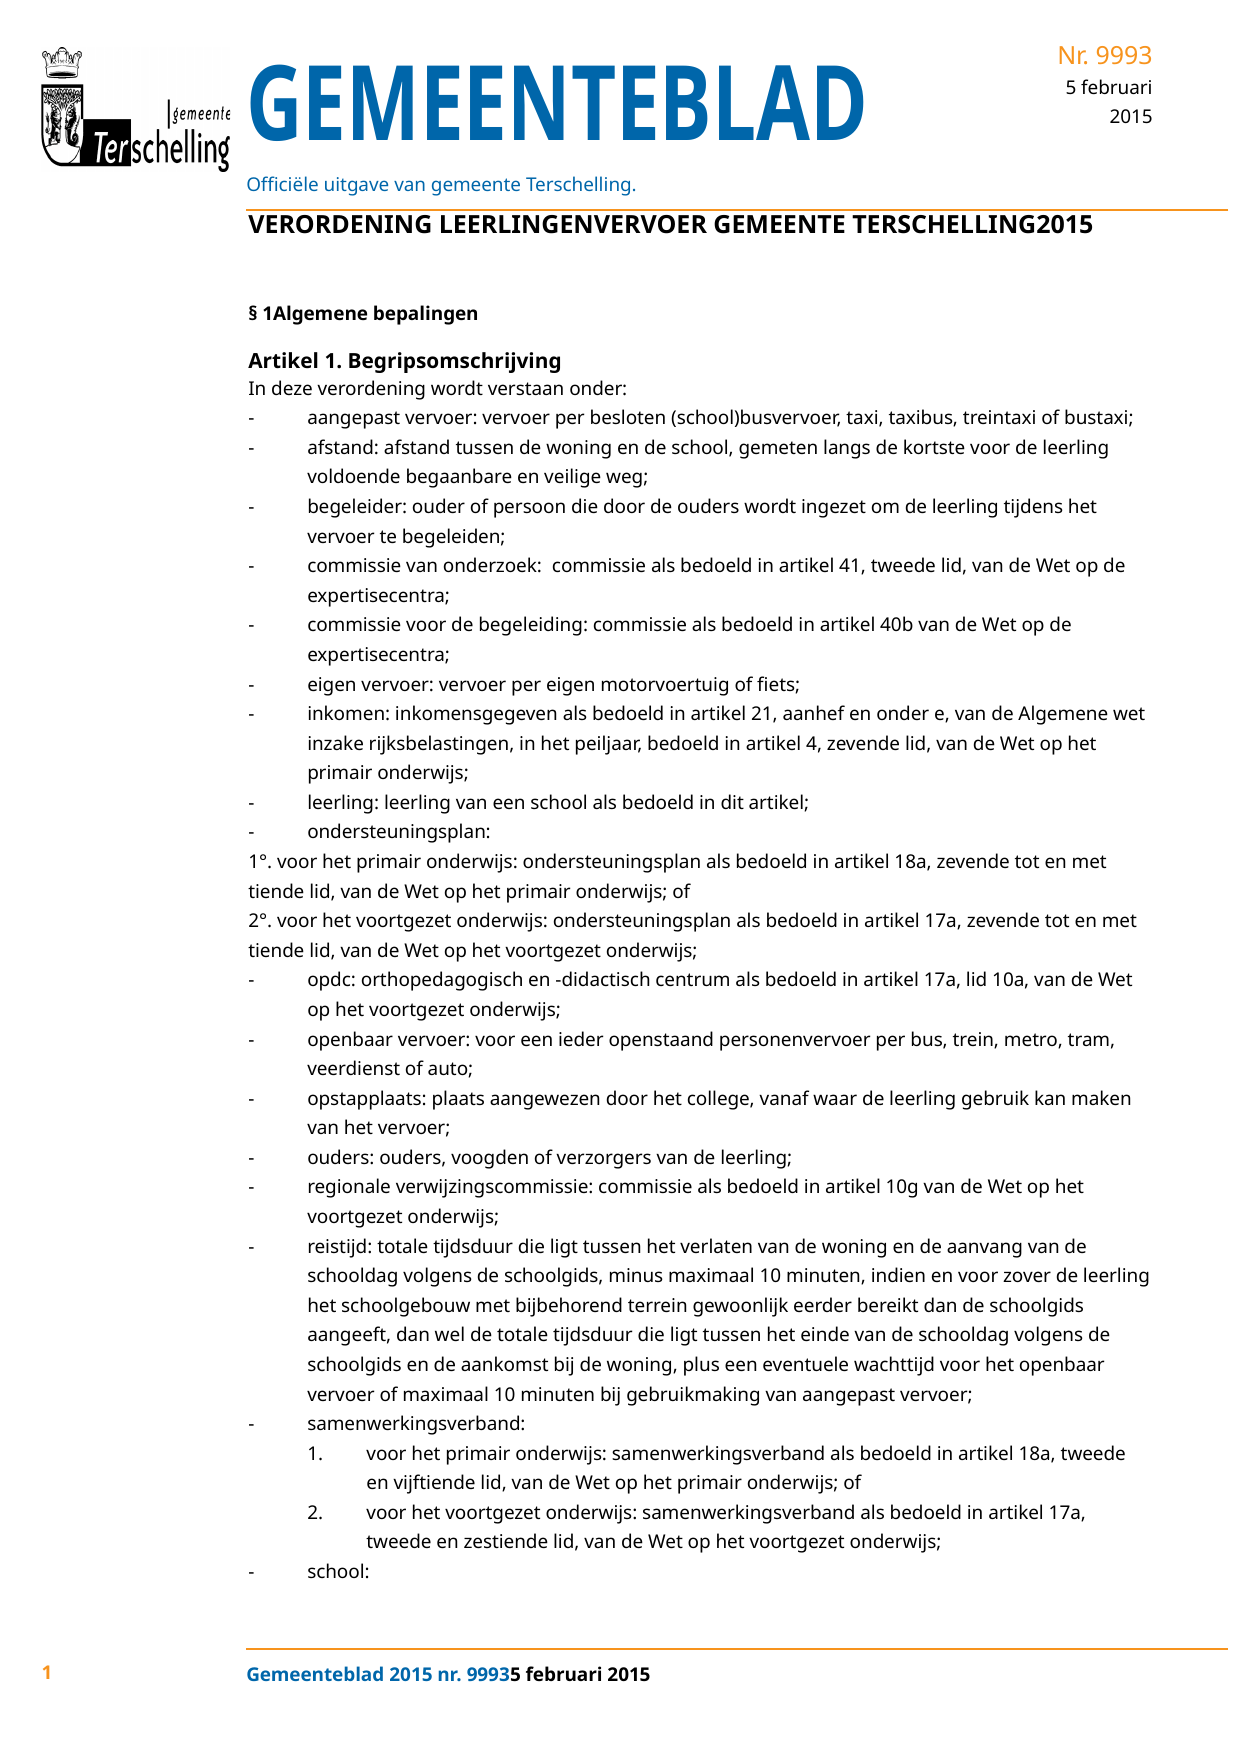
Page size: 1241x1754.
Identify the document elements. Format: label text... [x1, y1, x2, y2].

list commissie van onderzoek: commissie als bedoeld in artikel 41, tweede lid, van de Wet op de expertisecentra; [248, 552, 1152, 608]
text Artikel 1. Begripsomschrijving [248, 346, 1152, 375]
list afstand: afstand tussen de woning en de school, gemeten langs de kortste voor de leerling voldoende begaanbare en veilige weg; [248, 434, 1152, 489]
list samenwerkingsverband: [248, 1410, 1152, 1436]
list regionale verwijzingscommissie: commissie als bedoeld in artikel 10g van de Wet op het voortgezet onderwijs; [248, 1174, 1152, 1229]
list commissie voor de begeleiding: commissie als bedoeld in artikel 40b van de Wet op de expertisecentra; [248, 612, 1152, 667]
list leerling: leerling van een school als bedoeld in dit artikel; [248, 789, 1152, 815]
list begeleider: ouder of persoon die door de ouders wordt ingezet om de leerling tijdens het vervoer te begeleiden; [248, 493, 1152, 548]
list ondersteuningsplan: [248, 819, 1152, 844]
list aangepast vervoer: vervoer per besloten (school)busvervoer, taxi, taxibus, treintaxi of bustaxi; [248, 404, 1152, 430]
text 1°. voor het primair onderwijs: ondersteuningsplan als bedoeld in artikel 18a, zevende tot en met tiende lid, van de Wet op het primair onderwijs; of [248, 848, 1152, 903]
list opstapplaats: plaats aangewezen door het college, vanaf waar de leerling gebruik kan maken van het vervoer; [248, 1085, 1152, 1140]
list voor het primair onderwijs: samenwerkingsverband als bedoeld in artikel 18a, tweede en vijftiende lid, van de Wet op het primair onderwijs; of [307, 1440, 1152, 1495]
list opdc: orthopedagogisch en -didactisch centrum als bedoeld in artikel 17a, lid 10a, van de Wet op het voortgezet onderwijs; [248, 967, 1152, 1022]
list reistijd: totale tijdsduur die ligt tussen het verlaten van de woning en de aanvang van de schooldag volgens de schoolgids, minus maximaal 10 minuten, indien en voor zover de leerling het schoolgebouw met bijbehorend terrein gewoonlijk eerder bereikt dan de schoolgids aangeeft, dan wel de totale tijdsduur die ligt tussen het einde van de schooldag volgens de schoolgids en de aankomst bij de woning, plus een eventuele wachttijd voor het openbaar vervoer of maximaal 10 minuten bij gebruikmaking van aangepast vervoer; [248, 1233, 1152, 1406]
picture [41, 47, 231, 172]
list voor het voortgezet onderwijs: samenwerkingsverband als bedoeld in artikel 17a, tweede en zestiende lid, van de Wet op het voortgezet onderwijs; [307, 1499, 1152, 1554]
text In deze verordening wordt verstaan onder: [248, 375, 1152, 401]
list eigen vervoer: vervoer per eigen motorvoertuig of fiets; [248, 671, 1152, 696]
list ouders: ouders, voogden of verzorgers van de leerling; [248, 1144, 1152, 1170]
text 2°. voor het voortgezet onderwijs: ondersteuningsplan als bedoeld in artikel 17a, zevende tot en met tiende lid, van de Wet op het voortgezet onderwijs; [248, 907, 1152, 963]
list inkomen: inkomensgegeven als bedoeld in artikel 21, aanhef en onder e, van de Algemene wet inzake rijksbelastingen, in het peiljaar, bedoeld in artikel 4, zevende lid, van de Wet op het primair onderwijs; [248, 700, 1152, 785]
list openbaar vervoer: voor een ieder openstaand personenvervoer per bus, trein, metro, tram, veerdienst of auto; [248, 1026, 1152, 1081]
text VERORDENING LEERLINGENVERVOER GEMEENTE TERSCHELLING2015 [248, 211, 1152, 241]
text § 1Algemene bepalingen [248, 300, 1152, 326]
list school: [248, 1558, 1152, 1584]
